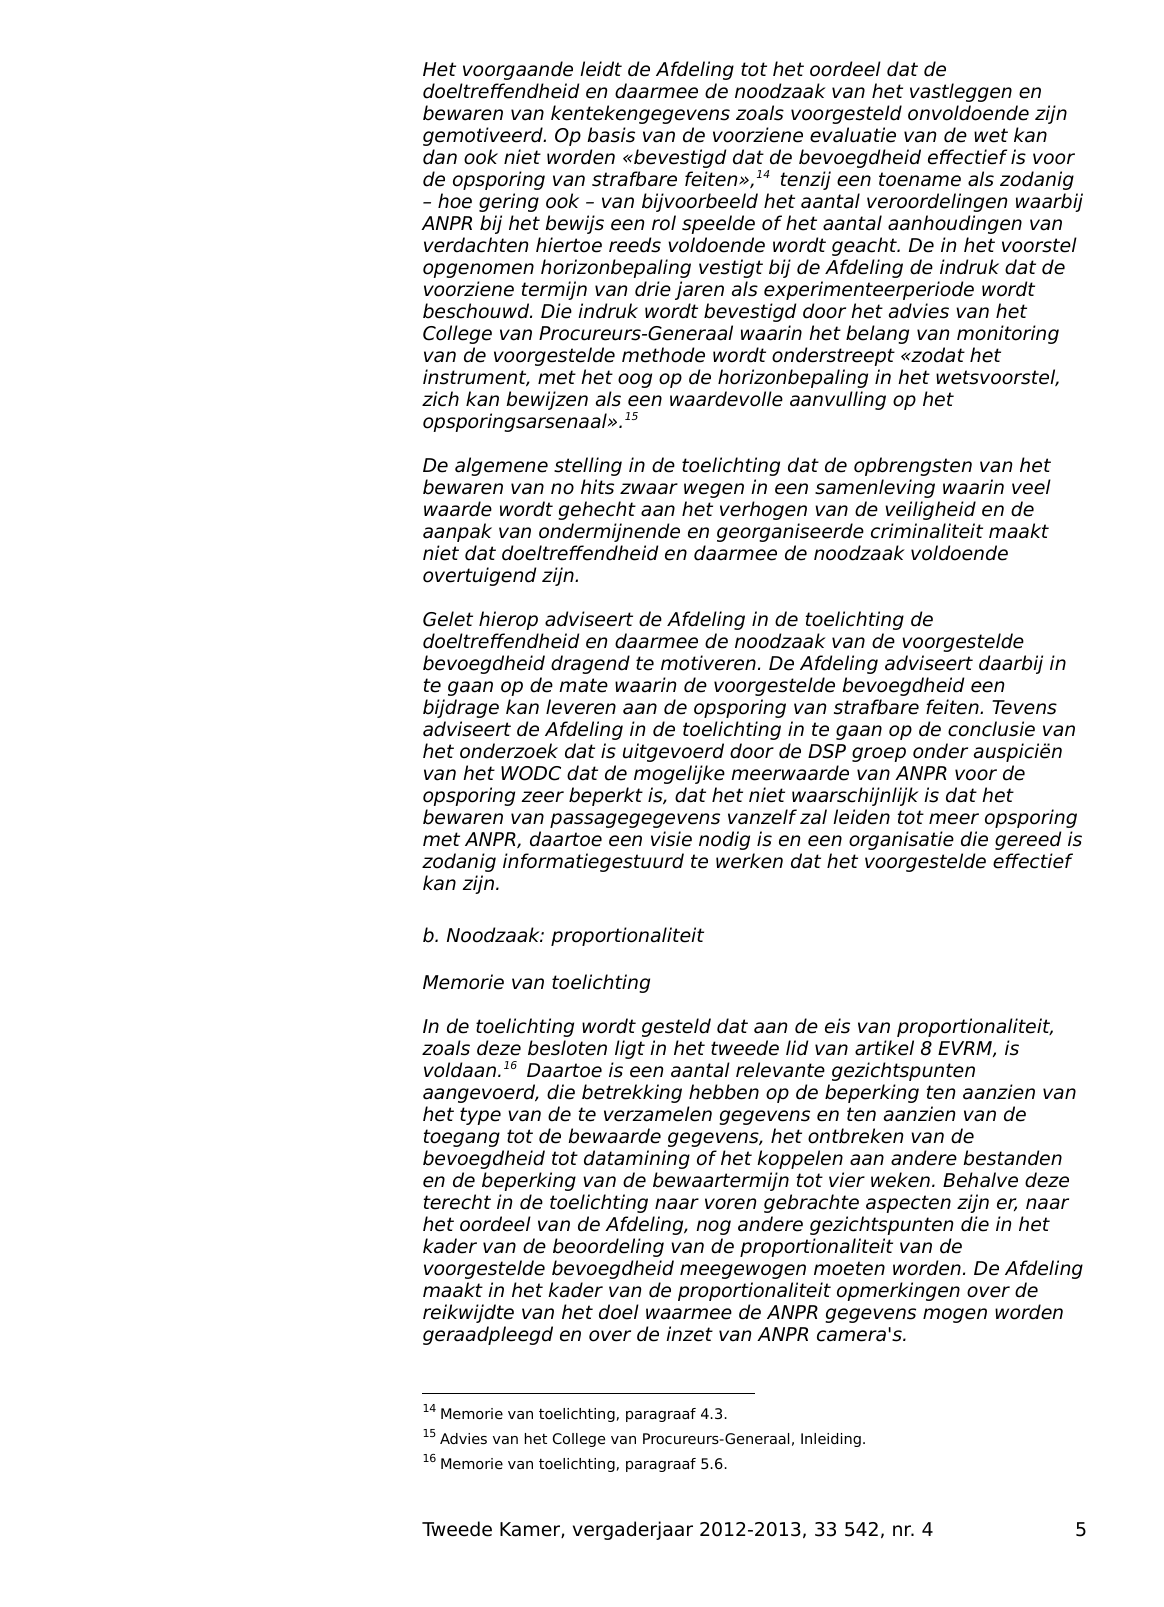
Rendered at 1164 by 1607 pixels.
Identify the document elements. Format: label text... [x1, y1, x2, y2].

text In de toelichting wordt gesteld dat aan de eis van proportionaliteit, zoals deze besloten ligt in het tweede lid van artikel 8 EVRM, is voldaan. Daartoe is een aantal relevante gezichtspunten aangevoerd, die betrekking hebben op de beperking ten aanzien van het type van de te verzamelen gegevens en ten aanzien van de toegang tot de bewaarde gegevens, het ontbreken van de bevoegdheid tot datamining of het koppelen aan andere bestanden en de beperking van de bewaartermijn tot vier weken. Behalve deze terecht in de toelichting naar voren gebrachte aspecten zijn er, naar het oordeel van de Afdeling, nog andere gezichtspunten die in het kader van de beoordeling van de proportionaliteit van de voorgestelde bevoegdheid meegewogen moeten worden. De Afdeling maakt in het kader van de proportionaliteit opmerkingen over de reikwijdte van het doel waarmee de ANPR gegevens mogen worden geraadpleegd en over de inzet van ANPR camera's. [422, 1016, 1087, 1346]
text Advies van het College van Procureurs-Generaal, Inleiding. [422, 1427, 1087, 1449]
text Memorie van toelichting, paragraaf 4.3. [422, 1402, 1087, 1424]
text Gelet hierop adviseert de Afdeling in de toelichting de doeltreffendheid en daarmee de noodzaak van de voorgestelde bevoegdheid dragend te motiveren. De Afdeling adviseert daarbij in te gaan op de mate waarin de voorgestelde bevoegdheid een bijdrage kan leveren aan de opsporing van strafbare feiten. Tevens adviseert de Afdeling in de toelichting in te gaan op de conclusie van het onderzoek dat is uitgevoerd door de DSP groep onder auspiciën van het WODC dat de mogelijke meerwaarde van ANPR voor de opsporing zeer beperkt is, dat het niet waarschijnlijk is dat het bewaren van passagegegevens vanzelf zal leiden tot meer opsporing met ANPR, daartoe een visie nodig is en een organisatie die gereed is zodanig informatiegestuurd te werken dat het voorgestelde effectief kan zijn. [422, 609, 1087, 895]
text Het voorgaande leidt de Afdeling tot het oordeel dat de doeltreffendheid en daarmee de noodzaak van het vastleggen en bewaren van kentekengegevens zoals voorgesteld onvoldoende zijn gemotiveerd. Op basis van de voorziene evaluatie van de wet kan dan ook niet worden «bevestigd dat de bevoegdheid effectief is voor de opsporing van strafbare feiten», tenzij een toename als zodanig – hoe gering ook – van bijvoorbeeld het aantal veroordelingen waarbij ANPR bij het bewijs een rol speelde of het aantal aanhoudingen van verdachten hiertoe reeds voldoende wordt geacht. De in het voorstel opgenomen horizonbepaling vestigt bij de Afdeling de indruk dat de voorziene termijn van drie jaren als experimenteerperiode wordt beschouwd. Die indruk wordt bevestigd door het advies van het College van Procureurs-Generaal waarin het belang van monitoring van de voorgestelde methode wordt onderstreept «zodat het instrument, met het oog op de horizonbepaling in het wetsvoorstel, zich kan bewijzen als een waardevolle aanvulling op het opsporingsarsenaal». [422, 59, 1087, 433]
subtitle b. Noodzaak: proportionaliteit [422, 925, 1087, 947]
text De algemene stelling in de toelichting dat de opbrengsten van het bewaren van no hits zwaar wegen in een samenleving waarin veel waarde wordt gehecht aan het verhogen van de veiligheid en de aanpak van ondermijnende en georganiseerde criminaliteit maakt niet dat doeltreffendheid en daarmee de noodzaak voldoende overtuigend zijn. [422, 455, 1087, 587]
subtitle Memorie van toelichting [422, 972, 1087, 994]
text Memorie van toelichting, paragraaf 5.6. [422, 1452, 1087, 1474]
